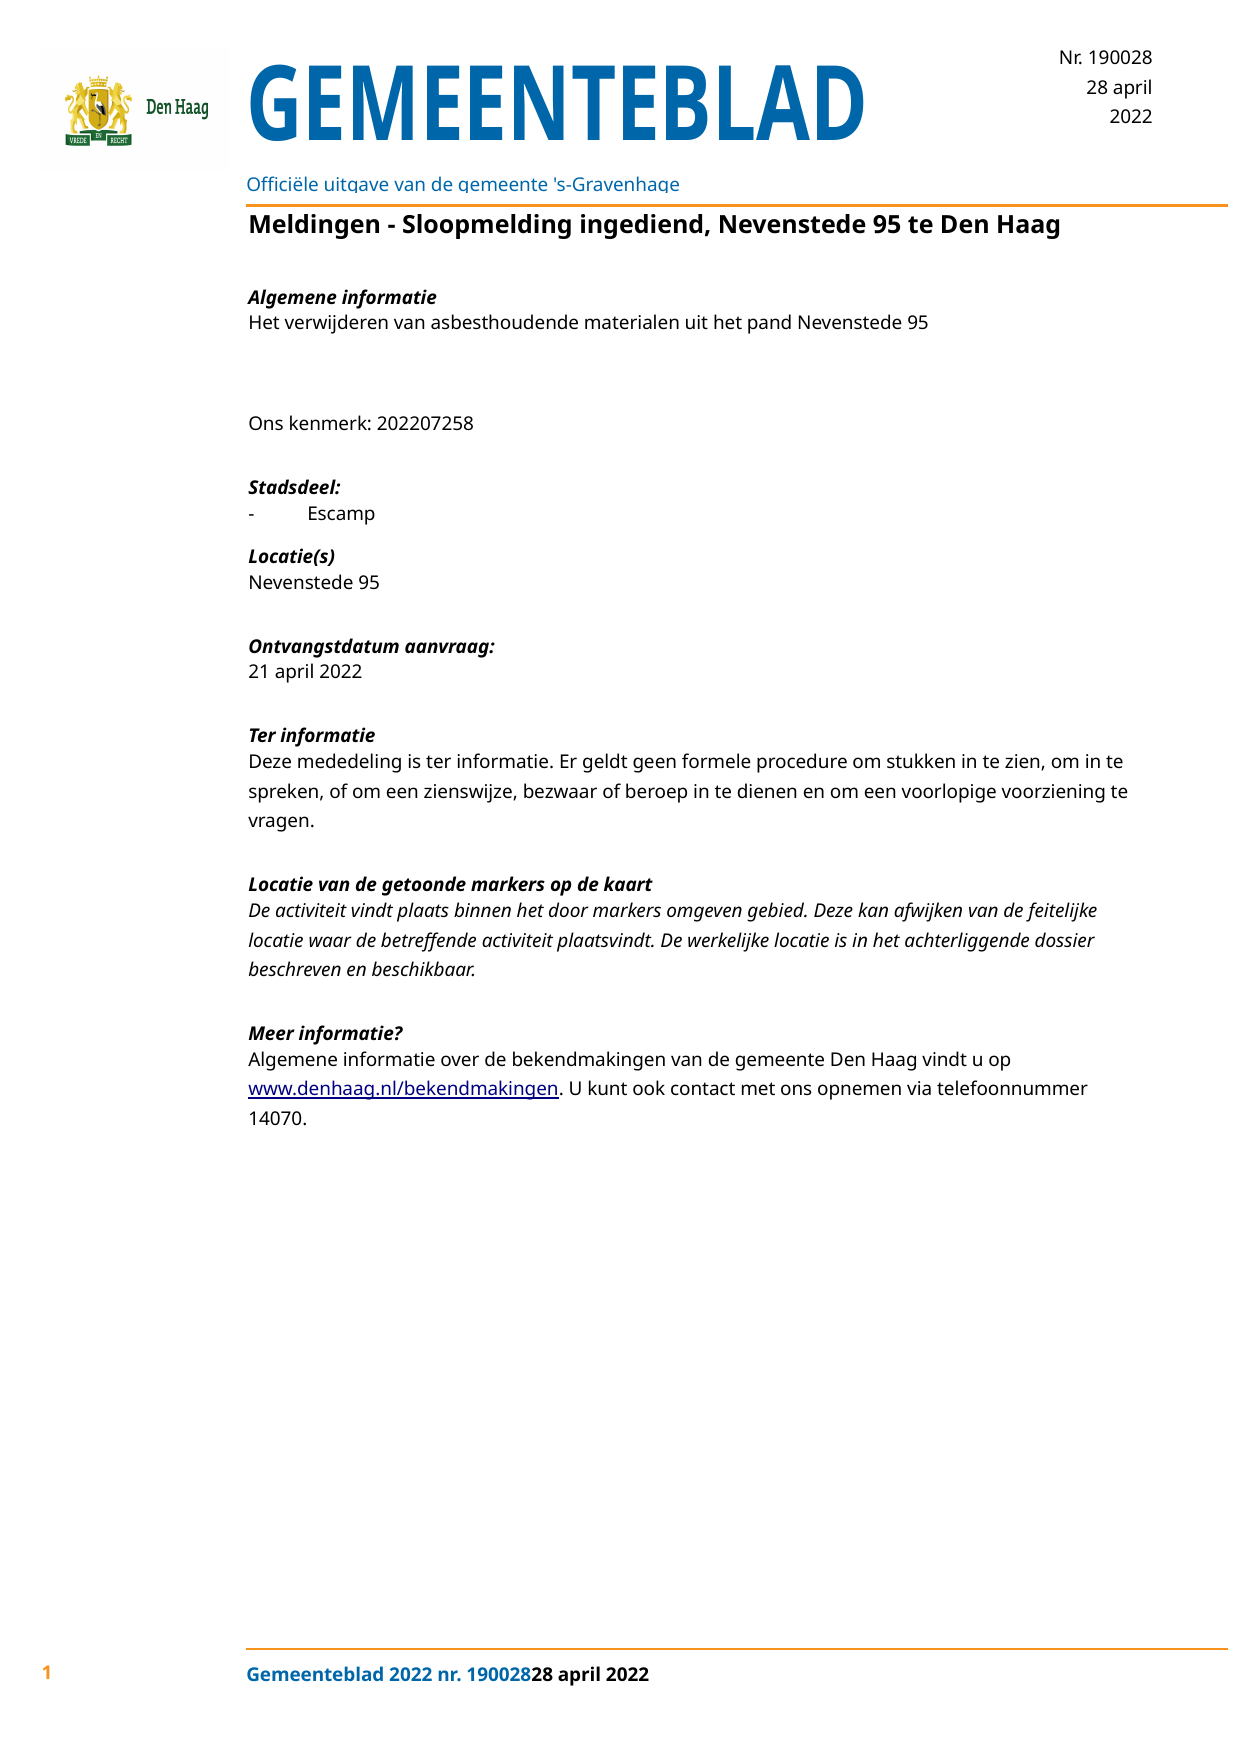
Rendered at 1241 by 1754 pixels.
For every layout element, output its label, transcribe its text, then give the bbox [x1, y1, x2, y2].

text Algemene informatie [248, 284, 1152, 309]
text Ons kenmerk: 202207258 [248, 410, 1152, 436]
list Escamp [248, 500, 1152, 526]
text Ter informatie [248, 723, 1152, 748]
text De activiteit vindt plaats binnen het door markers omgeven gebied. Deze kan afwijken van de feitelijke locatie waar de betreffende activiteit plaatsvindt. De werkelijke locatie is in het achterliggende dossier beschreven en beschikbaar. [248, 897, 1152, 982]
text Nevenstede 95 [248, 569, 1152, 595]
text Locatie van de getoonde markers op de kaart [248, 871, 1152, 897]
text Algemene informatie over de bekendmakingen van de gemeente Den Haag vindt u op www.denhaag.nl/bekendmakingen. U kunt ook contact met ons opnemen via telefoonnummer 14070. [248, 1046, 1152, 1131]
text Locatie(s) [248, 543, 1152, 569]
text Stadsdeel: [248, 474, 1152, 500]
text Deze mededeling is ter informatie. Er geldt geen formele procedure om stukken in te zien, om in te spreken, of om een zienswijze, bezwaar of beroep in te dienen en om een voorlopige voorziening te vragen. [248, 748, 1152, 833]
text Meer informatie? [248, 1020, 1152, 1046]
text Het verwijderen van asbesthoudende materialen uit het pand Nevenstede 95 [248, 309, 1152, 335]
text Ontvangstdatum aanvraag: [248, 633, 1152, 659]
text 21 april 2022 [248, 659, 1152, 684]
text Meldingen - Sloopmelding ingediend, Nevenstede 95 te Den Haag [248, 207, 1152, 241]
picture [41, 47, 231, 172]
